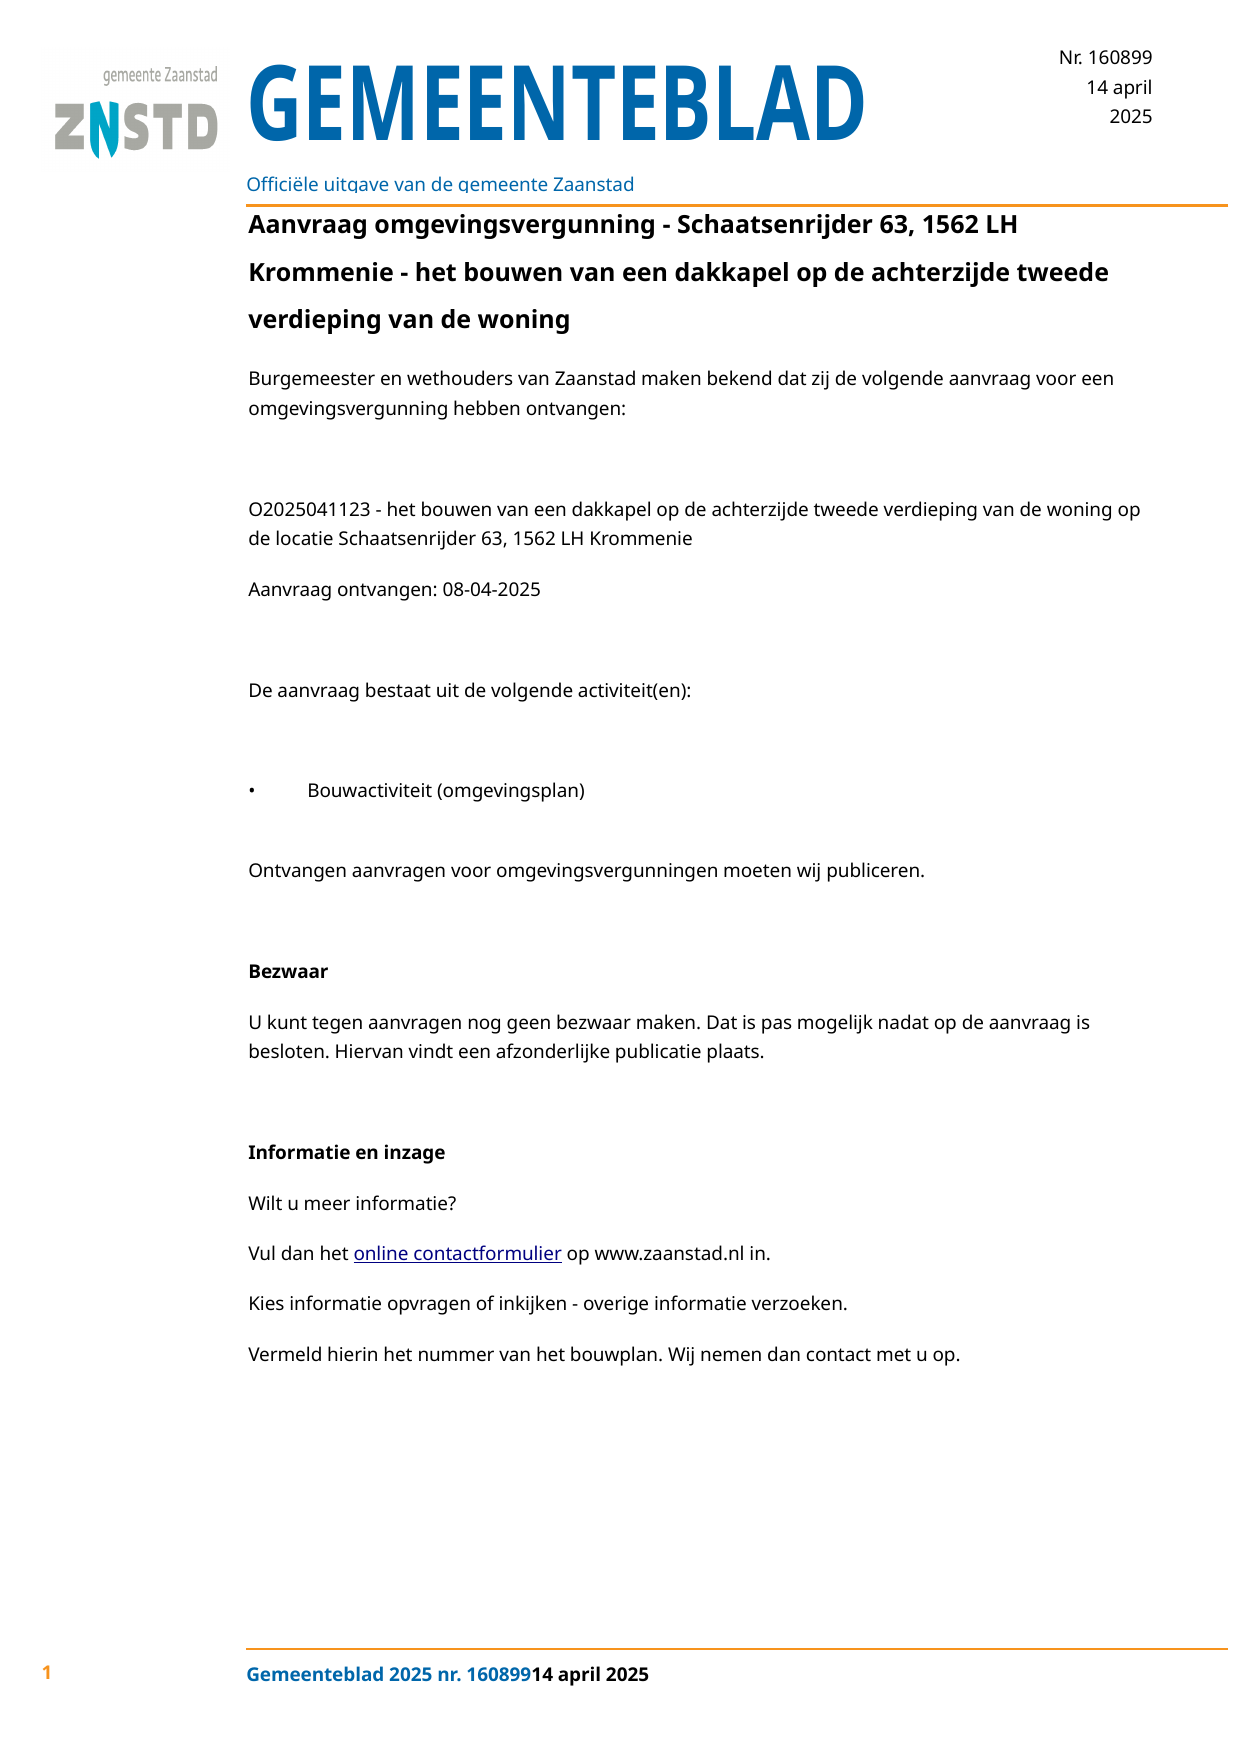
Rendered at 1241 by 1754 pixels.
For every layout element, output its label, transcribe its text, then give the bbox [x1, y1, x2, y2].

text U kunt tegen aanvragen nog geen bezwaar maken. Dat is pas mogelijk nadat op de aanvraag is besloten. Hiervan vindt een afzonderlijke publicatie plaats. [248, 1009, 1152, 1064]
text De aanvraag bestaat uit de volgende activiteit(en): [248, 677, 1152, 702]
picture [41, 47, 231, 172]
list Bouwactiviteit (omgevingsplan) [248, 778, 1152, 803]
text Vermeld hierin het nummer van het bouwplan. Wij nemen dan contact met u op. [248, 1341, 1152, 1367]
text Kies informatie opvragen of inkijken - overige informatie verzoeken. [248, 1291, 1152, 1316]
text O2025041123 - het bouwen van een dakkapel op de achterzijde tweede verdieping van de woning op de locatie Schaatsenrijder 63, 1562 LH Krommenie [248, 496, 1152, 551]
text Informatie en inzage [248, 1139, 1152, 1165]
text Ontvangen aanvragen voor omgevingsvergunningen moeten wij publiceren. [248, 858, 1152, 883]
text Vul dan het online contactformulier op www.zaanstad.nl in. [248, 1240, 1152, 1266]
text Aanvraag omgevingsvergunning - Schaatsenrijder 63, 1562 LH Krommenie - het bouwen van een dakkapel op de achterzijde tweede verdieping van de woning [248, 207, 1152, 336]
text Burgemeester en wethouders van Zaanstad maken bekend dat zij de volgende aanvraag voor een omgevingsvergunning hebben ontvangen: [248, 366, 1152, 421]
text Bezwaar [248, 958, 1152, 984]
text Aanvraag ontvangen: 08-04-2025 [248, 576, 1152, 602]
text Wilt u meer informatie? [248, 1190, 1152, 1215]
